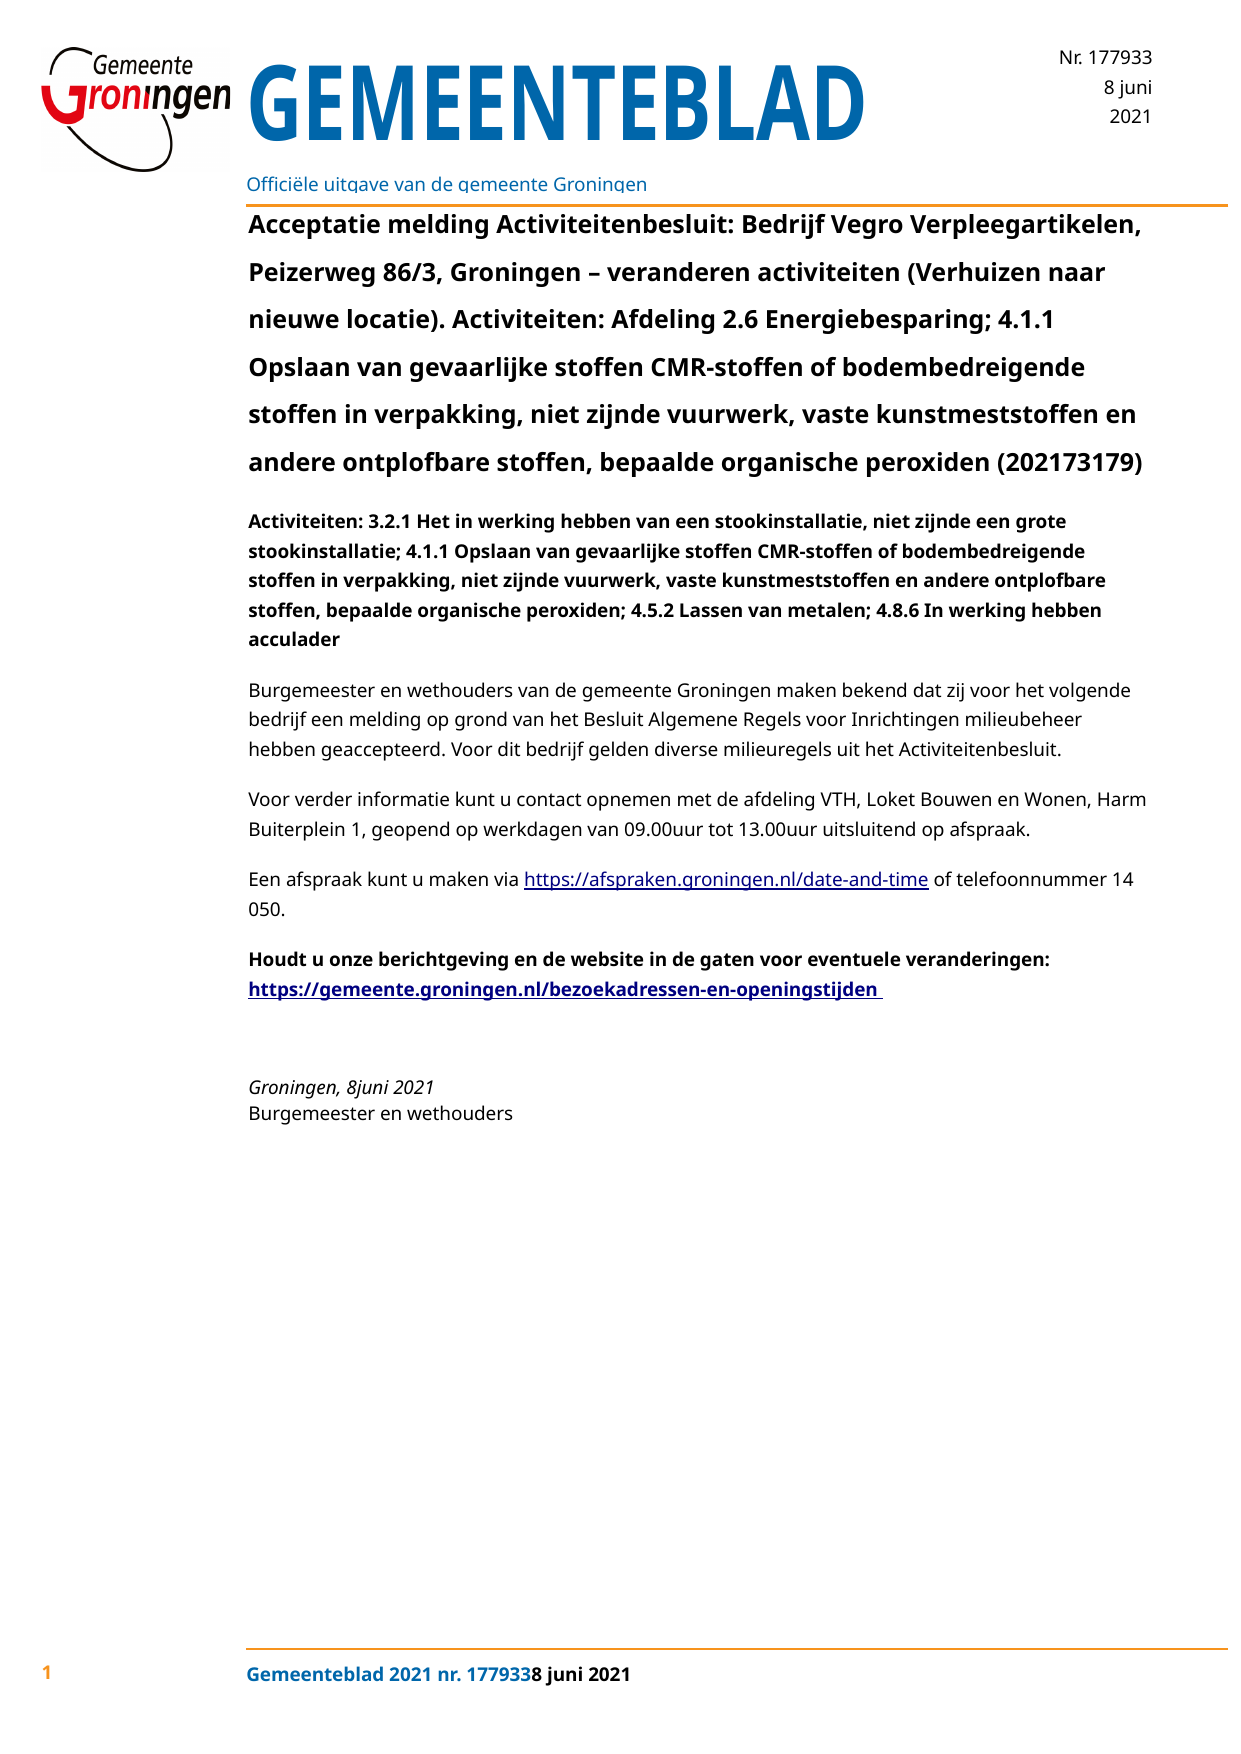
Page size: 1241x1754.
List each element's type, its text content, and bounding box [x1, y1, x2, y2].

text Voor verder informatie kunt u contact opnemen met de afdeling VTH, Loket Bouwen en Wonen, Harm Buiterplein 1, geopend op werkdagen van 09.00uur tot 13.00uur uitsluitend op afspraak. [248, 787, 1152, 842]
text Burgemeester en wethouders van de gemeente Groningen maken bekend dat zij voor het volgende bedrijf een melding op grond van het Besluit Algemene Regels voor Inrichtingen milieubeheer hebben geaccepteerd. Voor dit bedrijf gelden diverse milieuregels uit het Activiteitenbesluit. [248, 677, 1152, 762]
text Een afspraak kunt u maken via https://afspraken.groningen.nl/date-and-time of telefoonnummer 14 050. [248, 867, 1152, 922]
text Burgemeester en wethouders [248, 1100, 1152, 1126]
text Houdt u onze berichtgeving en de website in de gaten voor eventuele veranderingen: https://gemeente.groningen.nl/bezoekadressen-en-openingstijden [248, 947, 1152, 1002]
text Groningen, 8juni 2021 [248, 1074, 1152, 1100]
text Activiteiten: 3.2.1 Het in werking hebben van een stookinstallatie, niet zijnde een grote stookinstallatie; 4.1.1 Opslaan van gevaarlijke stoffen CMR-stoffen of bodembedreigende stoffen in verpakking, niet zijnde vuurwerk, vaste kunstmeststoffen en andere ontplofbare stoffen, bepaalde organische peroxiden; 4.5.2 Lassen van metalen; 4.8.6 In werking hebben acculader [248, 508, 1152, 652]
text Acceptatie melding Activiteitenbesluit: Bedrijf Vegro Verpleegartikelen, Peizerweg 86/3, Groningen – veranderen activiteiten (Verhuizen naar nieuwe locatie). Activiteiten: Afdeling 2.6 Energiebesparing; 4.1.1 Opslaan van gevaarlijke stoffen CMR-stoffen of bodembedreigende stoffen in verpakking, niet zijnde vuurwerk, vaste kunstmeststoffen en andere ontplofbare stoffen, bepaalde organische peroxiden (202173179) [248, 207, 1152, 479]
picture [41, 47, 231, 172]
